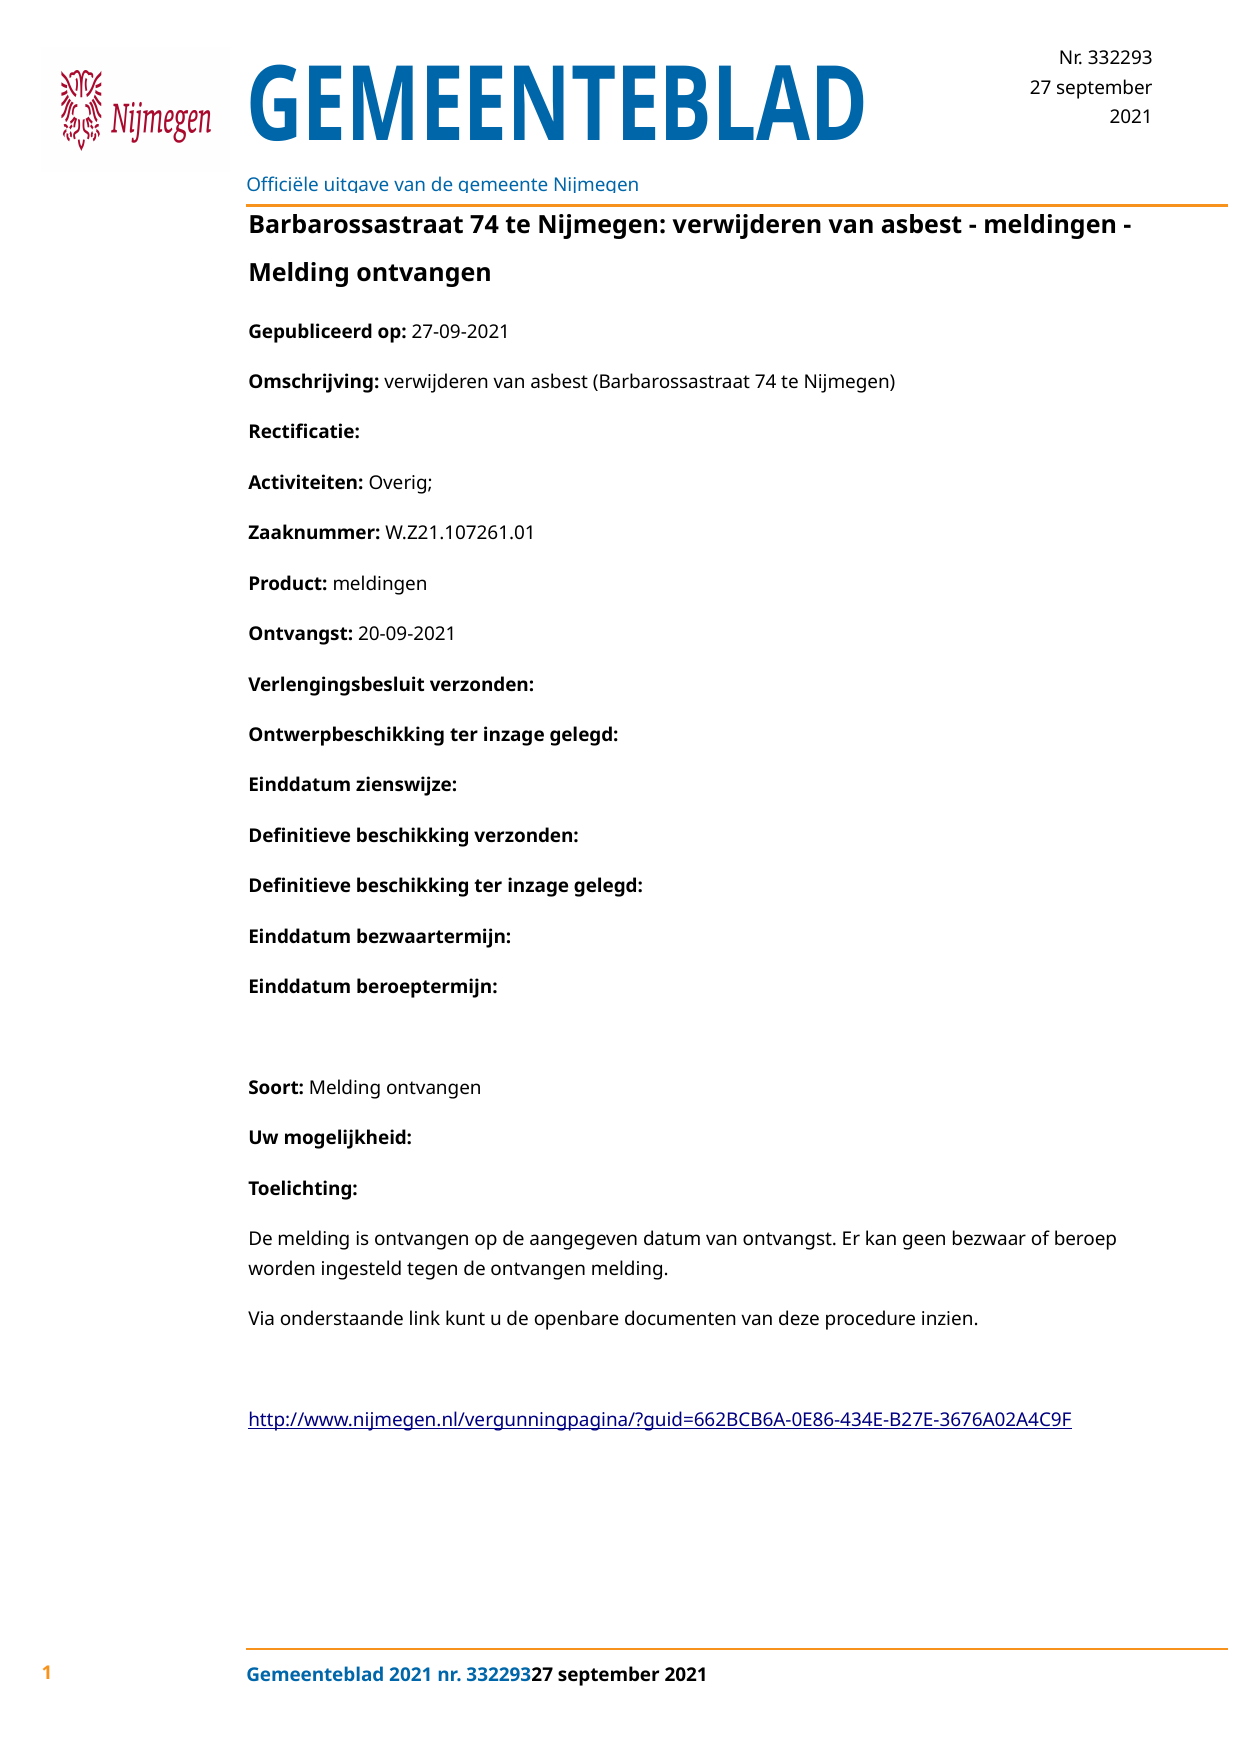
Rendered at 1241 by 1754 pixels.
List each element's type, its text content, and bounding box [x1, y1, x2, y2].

text Einddatum beroeptermijn: [248, 973, 1152, 999]
text Rectificatie: [248, 419, 1152, 444]
text Product: meldingen [248, 570, 1152, 596]
text Toelichting: [248, 1175, 1152, 1201]
text De melding is ontvangen op de aangegeven datum van ontvangst. Er kan geen bezwaar of beroep worden ingesteld tegen de ontvangen melding. [248, 1225, 1152, 1281]
text Activiteiten: Overig; [248, 469, 1152, 495]
text Omschrijving: verwijderen van asbest (Barbarossastraat 74 te Nijmegen) [248, 368, 1152, 394]
picture [41, 47, 231, 172]
text Definitieve beschikking ter inzage gelegd: [248, 872, 1152, 898]
text Soort: Melding ontvangen [248, 1074, 1152, 1100]
text Via onderstaande link kunt u de openbare documenten van deze procedure inzien. [248, 1305, 1152, 1331]
text Ontvangst: 20-09-2021 [248, 620, 1152, 646]
text Gepubliceerd op: 27-09-2021 [248, 318, 1152, 344]
text Definitieve beschikking verzonden: [248, 822, 1152, 848]
text Einddatum zienswijze: [248, 772, 1152, 797]
text Einddatum bezwaartermijn: [248, 923, 1152, 949]
text Ontwerpbeschikking ter inzage gelegd: [248, 721, 1152, 747]
text Uw mogelijkheid: [248, 1124, 1152, 1150]
text http://www.nijmegen.nl/vergunningpagina/?guid=662BCB6A-0E86-434E-B27E-3676A02A4C9F [248, 1406, 1152, 1432]
text Zaaknummer: W.Z21.107261.01 [248, 519, 1152, 545]
text Verlengingsbesluit verzonden: [248, 671, 1152, 697]
text Barbarossastraat 74 te Nijmegen: verwijderen van asbest - meldingen - Melding ontvangen [248, 207, 1152, 288]
